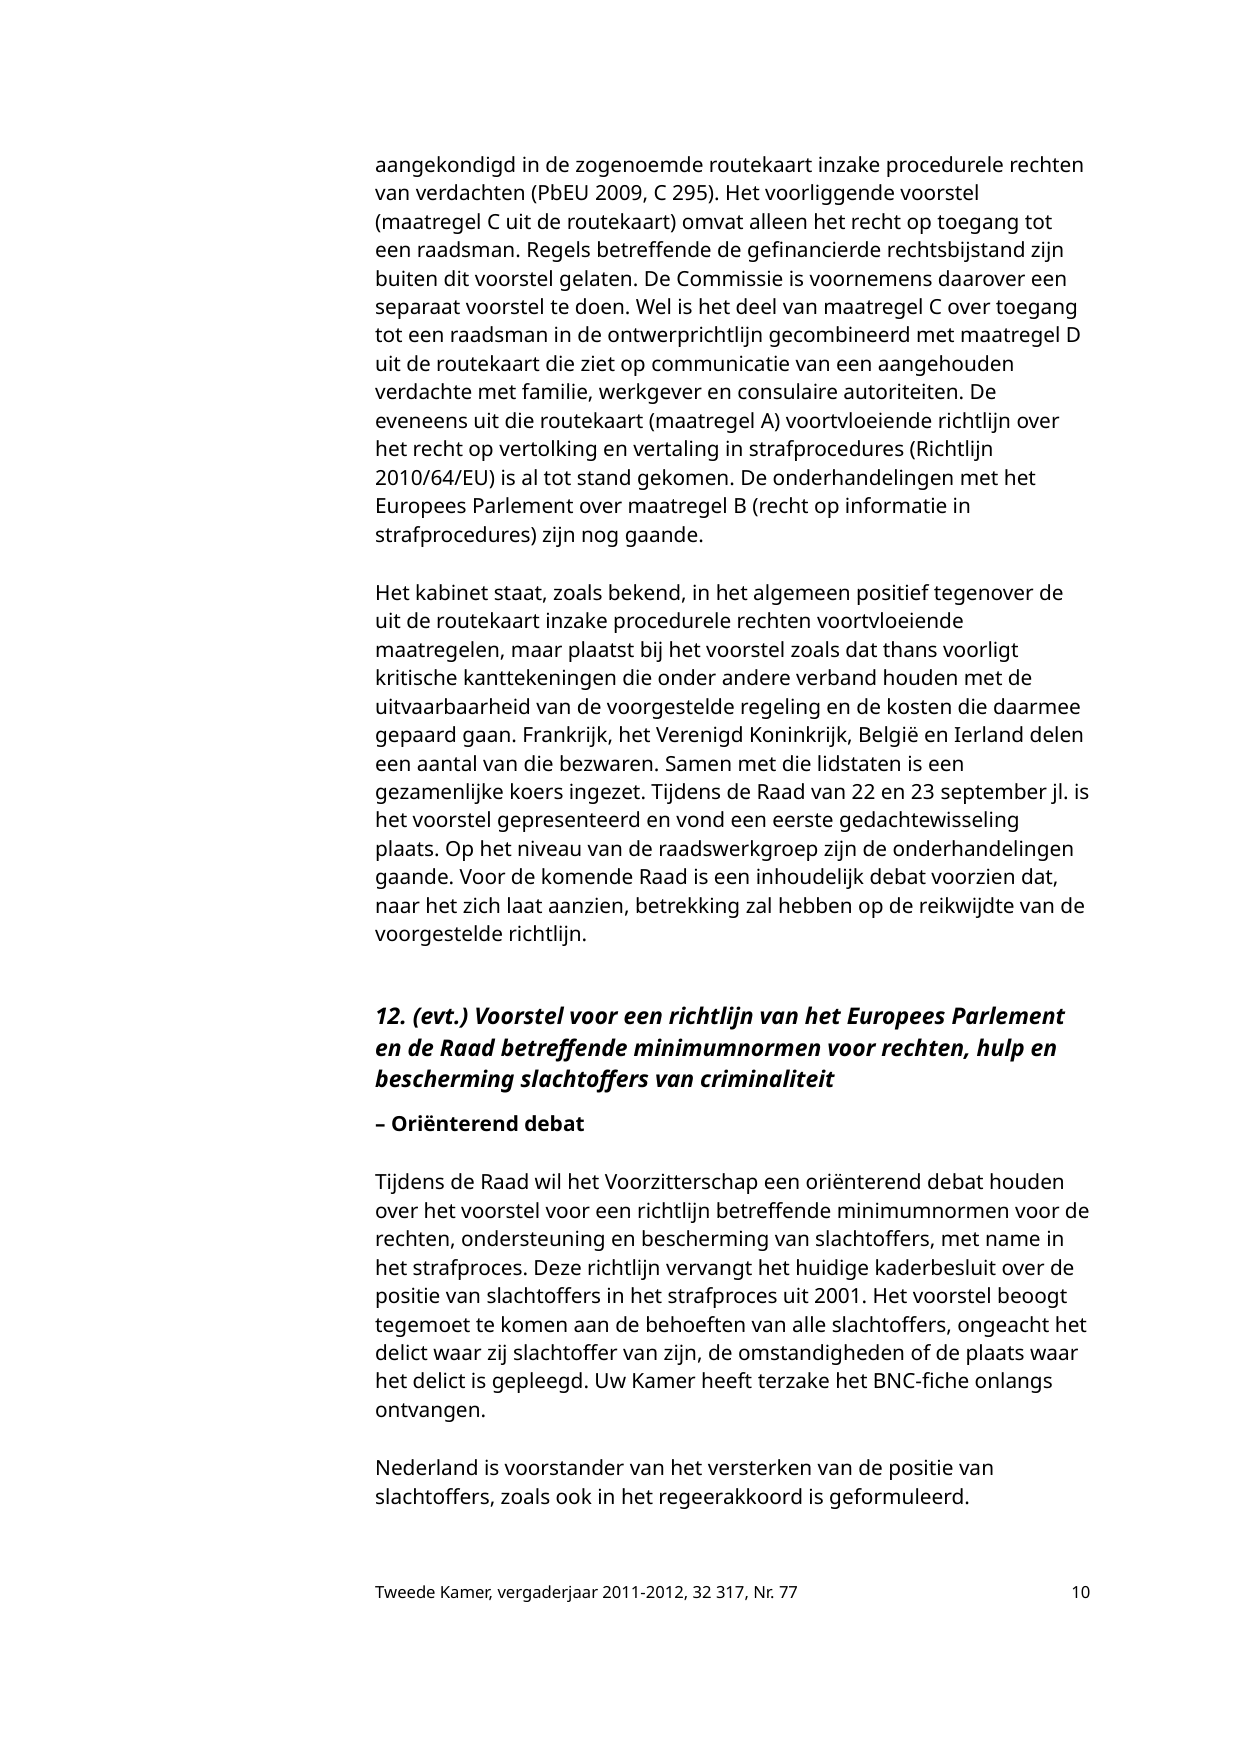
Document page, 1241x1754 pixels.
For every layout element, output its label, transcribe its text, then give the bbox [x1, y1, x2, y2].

text aangekondigd in de zogenoemde routekaart inzake procedurele rechten van verdachten (PbEU 2009, C 295). Het voorliggende voorstel (maatregel C uit de routekaart) omvat alleen het recht op toegang tot een raadsman. Regels betreffende de gefinancierde rechtsbijstand zijn buiten dit voorstel gelaten. De Commissie is voornemens daarover een separaat voorstel te doen. Wel is het deel van maatregel C over toegang tot een raadsman in de ontwerprichtlijn gecombineerd met maatregel D uit de routekaart die ziet op communicatie van een aangehouden verdachte met familie, werkgever en consulaire autoriteiten. De eveneens uit die routekaart (maatregel A) voortvloeiende richtlijn over het recht op vertolking en vertaling in strafprocedures (Richtlijn 2010/64/EU) is al tot stand gekomen. De onderhandelingen met het Europees Parlement over maatregel B (recht op informatie in strafprocedures) zijn nog gaande. [375, 150, 1090, 548]
text Tijdens de Raad wil het Voorzitterschap een oriënterend debat houden over het voorstel voor een richtlijn betreffende minimumnormen voor de rechten, ondersteuning en bescherming van slachtoffers, met name in het strafproces. Deze richtlijn vervangt het huidige kaderbesluit over de positie van slachtoffers in het strafproces uit 2001. Het voorstel beoogt tegemoet te komen aan de behoeften van alle slachtoffers, ongeacht het delict waar zij slachtoffer van zijn, de omstandigheden of de plaats waar het delict is gepleegd. Uw Kamer heeft terzake het BNC-fiche onlangs ontvangen. [375, 1167, 1090, 1423]
text – Oriënterend debat [375, 1109, 1090, 1137]
text Het kabinet staat, zoals bekend, in het algemeen positief tegenover de uit de routekaart inzake procedurele rechten voortvloeiende maatregelen, maar plaatst bij het voorstel zoals dat thans voorligt kritische kanttekeningen die onder andere verband houden met de uitvaarbaarheid van de voorgestelde regeling en de kosten die daarmee gepaard gaan. Frankrijk, het Verenigd Koninkrijk, België en Ierland delen een aantal van die bezwaren. Samen met die lidstaten is een gezamenlijke koers ingezet. Tijdens de Raad van 22 en 23 september jl. is het voorstel gepresenteerd en vond een eerste gedachtewisseling plaats. Op het niveau van de raadswerkgroep zijn de onderhandelingen gaande. Voor de komende Raad is een inhoudelijk debat voorzien dat, naar het zich laat aanzien, betrekking zal hebben op de reikwijdte van de voorgestelde richtlijn. [375, 578, 1090, 948]
subtitle 12. (evt.) Voorstel voor een richtlijn van het Europees Parlement en de Raad betreffende minimumnormen voor rechten, hulp en bescherming slachtoffers van criminaliteit [375, 1000, 1090, 1094]
text Nederland is voorstander van het versterken van de positie van slachtoffers, zoals ook in het regeerakkoord is geformuleerd. [375, 1453, 1090, 1510]
